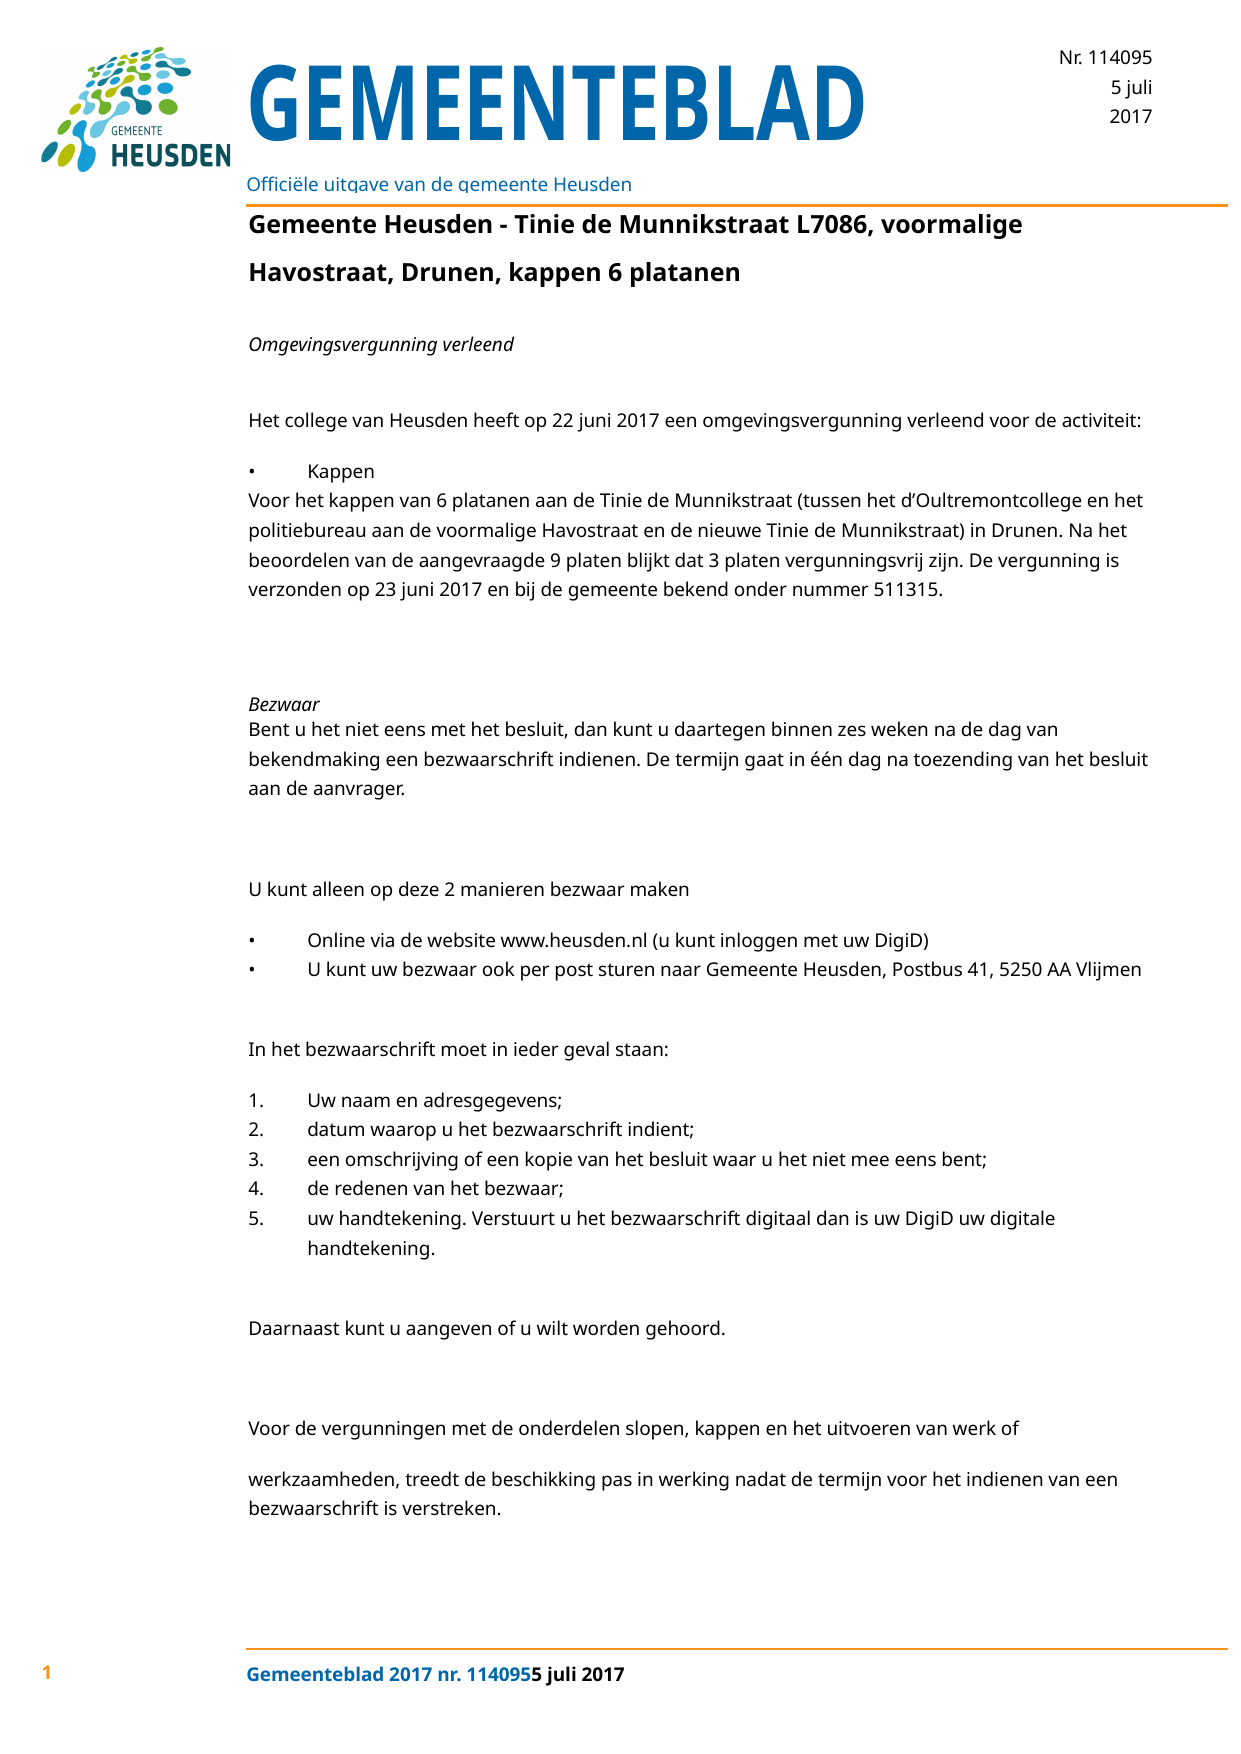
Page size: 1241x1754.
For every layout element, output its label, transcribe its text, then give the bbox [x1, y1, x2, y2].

text Daarnaast kunt u aangeven of u wilt worden gehoord. [248, 1315, 1152, 1341]
text U kunt alleen op deze 2 manieren bezwaar maken [248, 876, 1152, 902]
text Gemeente Heusden - Tinie de Munnikstraat L7086, voormalige Havostraat, Drunen, kappen 6 platanen [248, 207, 1152, 288]
text Het college van Heusden heeft op 22 juni 2017 een omgevingsvergunning verleend voor de activiteit: [248, 408, 1152, 433]
list Online via de website www.heusden.nl (u kunt inloggen met uw DigiD) [248, 927, 1152, 953]
text werkzaamheden, treedt de beschikking pas in werking nadat de termijn voor het indienen van een bezwaarschrift is verstreken. [248, 1466, 1152, 1521]
text Voor de vergunningen met de onderdelen slopen, kappen en het uitvoeren van werk of [248, 1416, 1152, 1441]
list de redenen van het bezwaar; [248, 1176, 1152, 1201]
list een omschrijving of een kopie van het besluit waar u het niet mee eens bent; [248, 1146, 1152, 1172]
text Bent u het niet eens met het besluit, dan kunt u daartegen binnen zes weken na de dag van bekendmaking een bezwaarschrift indienen. De termijn gaat in één dag na toezending van het besluit aan de aanvrager. [248, 716, 1152, 801]
text In het bezwaarschrift moet in ieder geval staan: [248, 1036, 1152, 1062]
text Voor het kappen van 6 platanen aan de Tinie de Munnikstraat (tussen het d’Oultremontcollege en het politiebureau aan de voormalige Havostraat en de nieuwe Tinie de Munnikstraat) in Drunen. Na het beoordelen van de aangevraagde 9 platen blijkt dat 3 platen vergunningsvrij zijn. De vergunning is verzonden op 23 juni 2017 en bij de gemeente bekend onder nummer 511315. [248, 488, 1152, 602]
picture [41, 47, 231, 172]
list Kappen [248, 458, 1152, 484]
text Omgevingsvergunning verleend [248, 331, 1152, 357]
list U kunt uw bezwaar ook per post sturen naar Gemeente Heusden, Postbus 41, 5250 AA Vlijmen [248, 956, 1152, 982]
list datum waarop u het bezwaarschrift indient; [248, 1116, 1152, 1142]
list Uw naam en adresgegevens; [248, 1087, 1152, 1113]
list uw handtekening. Verstuurt u het bezwaarschrift digitaal dan is uw DigiD uw digitale handtekening. [248, 1205, 1152, 1261]
text Bezwaar [248, 691, 1152, 716]
